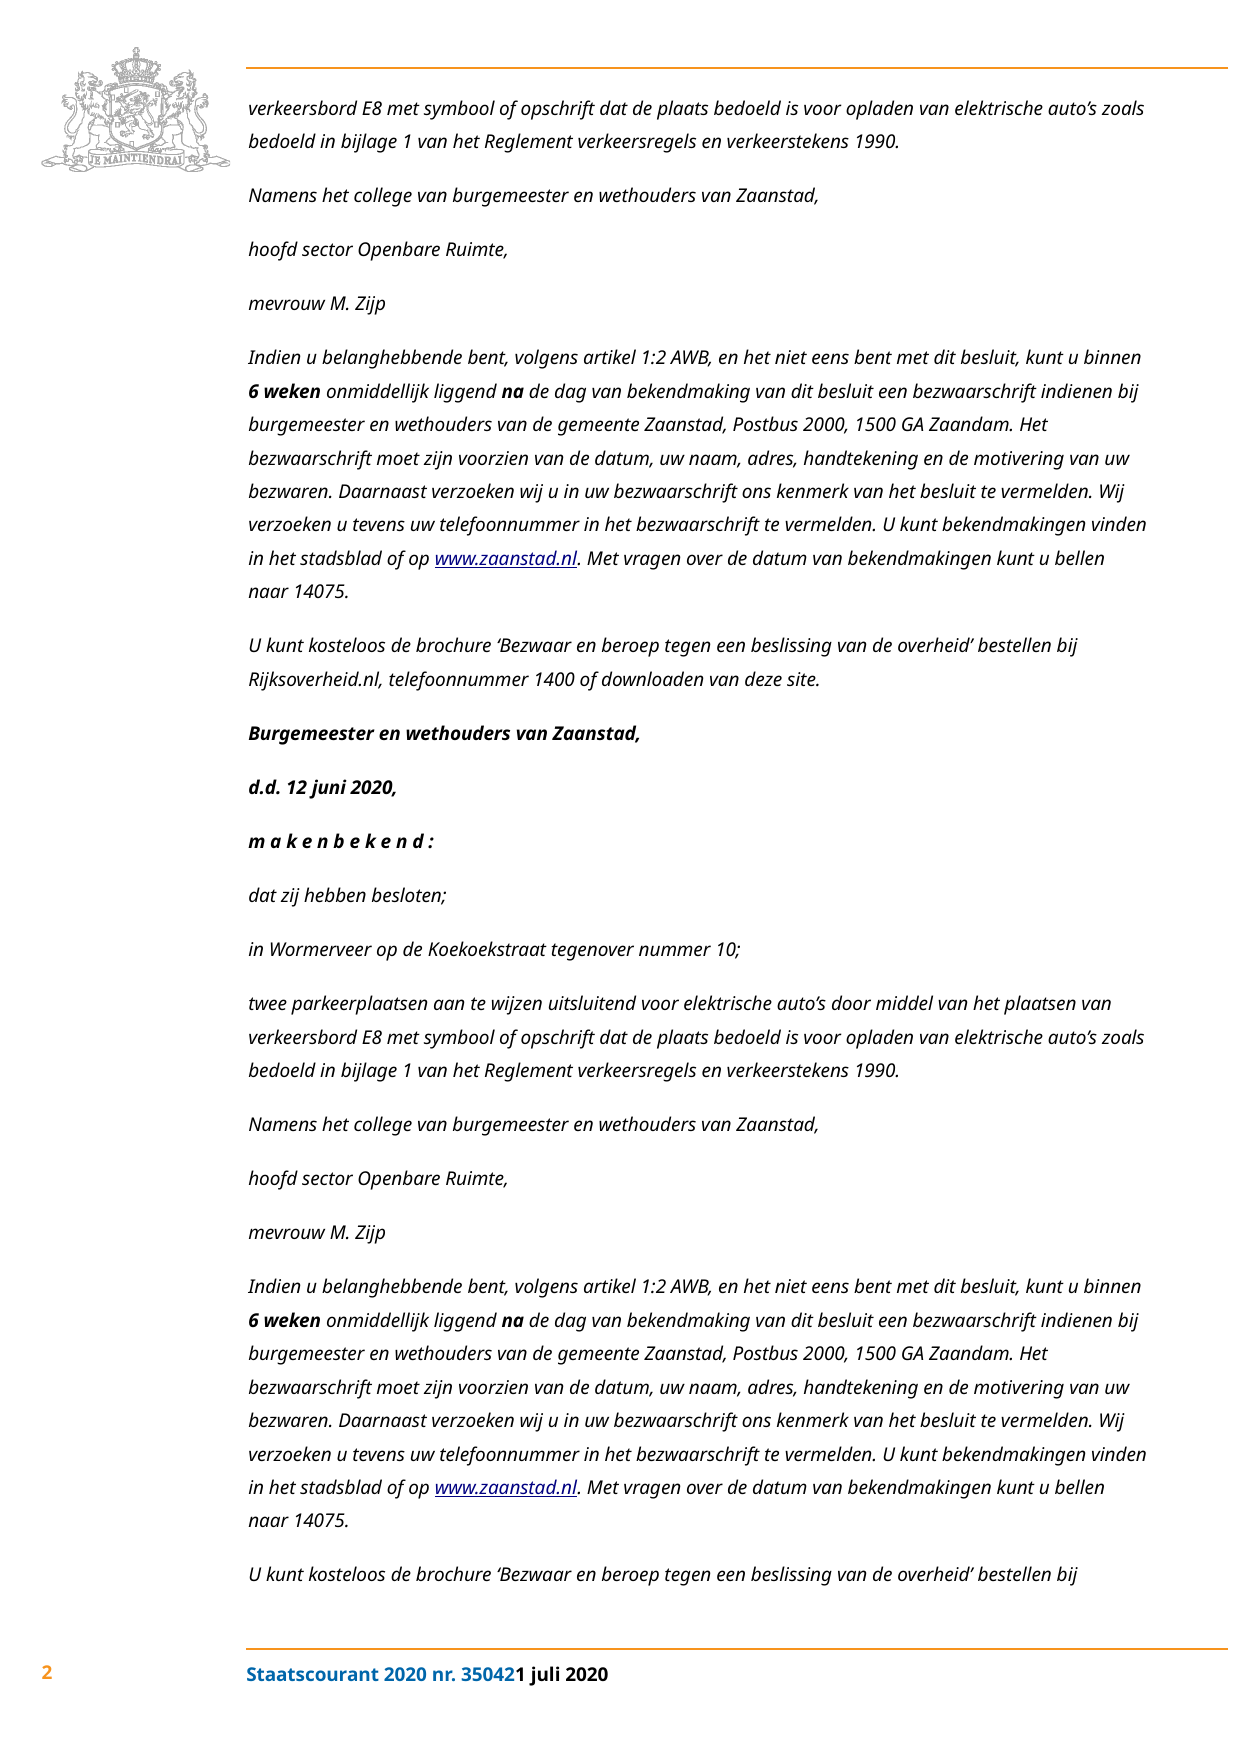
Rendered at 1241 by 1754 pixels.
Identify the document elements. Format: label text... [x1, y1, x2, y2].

text Namens het college van burgemeester en wethouders van Zaanstad, [248, 182, 1152, 208]
text Indien u belanghebbende bent, volgens artikel 1:2 AWB, en het niet eens bent met dit besluit, kunt u binnen 6 weken onmiddellijk liggend na de dag van bekendmaking van dit besluit een bezwaarschrift indienen bij burgemeester en wethouders van de gemeente Zaanstad, Postbus 2000, 1500 GA Zaandam. Het bezwaarschrift moet zijn voorzien van de datum, uw naam, adres, handtekening en de motivering van uw bezwaren. Daarnaast verzoeken wij u in uw bezwaarschrift ons kenmerk van het besluit te vermelden. Wij verzoeken u tevens uw telefoonnummer in het bezwaarschrift te vermelden. U kunt bekendmakingen vinden in het stadsblad of op www.zaanstad.nl. Met vragen over de datum van bekendmakingen kunt u bellen naar 14075. [248, 344, 1152, 604]
text twee parkeerplaatsen aan te wijzen uitsluitend voor elektrische auto’s door middel van het plaatsen van verkeersbord E8 met symbool of opschrift dat de plaats bedoeld is voor opladen van elektrische auto’s zoals bedoeld in bijlage 1 van het Reglement verkeersregels en verkeerstekens 1990. [248, 990, 1152, 1083]
text d.d. 12 juni 2020, [248, 774, 1152, 800]
text Burgemeester en wethouders van Zaanstad, [248, 720, 1152, 746]
text U kunt kosteloos de brochure ‘Bezwaar en beroep tegen een beslissing van de overheid’ bestellen bij Rijksoverheid.nl, telefoonnummer 1400 of downloaden van deze site. [248, 633, 1152, 692]
text Namens het college van burgemeester en wethouders van Zaanstad, [248, 1111, 1152, 1137]
text m a k e n b e k e n d : [248, 828, 1152, 854]
text verkeersbord E8 met symbool of opschrift dat de plaats bedoeld is voor opladen van elektrische auto’s zoals bedoeld in bijlage 1 van het Reglement verkeersregels en verkeerstekens 1990. [248, 95, 1152, 154]
text dat zij hebben besloten; [248, 882, 1152, 908]
text Indien u belanghebbende bent, volgens artikel 1:2 AWB, en het niet eens bent met dit besluit, kunt u binnen 6 weken onmiddellijk liggend na de dag van bekendmaking van dit besluit een bezwaarschrift indienen bij burgemeester en wethouders van de gemeente Zaanstad, Postbus 2000, 1500 GA Zaandam. Het bezwaarschrift moet zijn voorzien van de datum, uw naam, adres, handtekening en de motivering van uw bezwaren. Daarnaast verzoeken wij u in uw bezwaarschrift ons kenmerk van het besluit te vermelden. Wij verzoeken u tevens uw telefoonnummer in het bezwaarschrift te vermelden. U kunt bekendmakingen vinden in het stadsblad of op www.zaanstad.nl. Met vragen over de datum van bekendmakingen kunt u bellen naar 14075. [248, 1273, 1152, 1533]
text U kunt kosteloos de brochure ‘Bezwaar en beroep tegen een beslissing van de overheid’ bestellen bij [248, 1562, 1152, 1587]
text mevrouw M. Zijp [248, 1219, 1152, 1245]
text mevrouw M. Zijp [248, 290, 1152, 316]
picture [41, 47, 231, 172]
text hoofd sector Openbare Ruimte, [248, 236, 1152, 262]
text in Wormerveer op de Koekoekstraat tegenover nummer 10; [248, 936, 1152, 962]
text hoofd sector Openbare Ruimte, [248, 1165, 1152, 1191]
